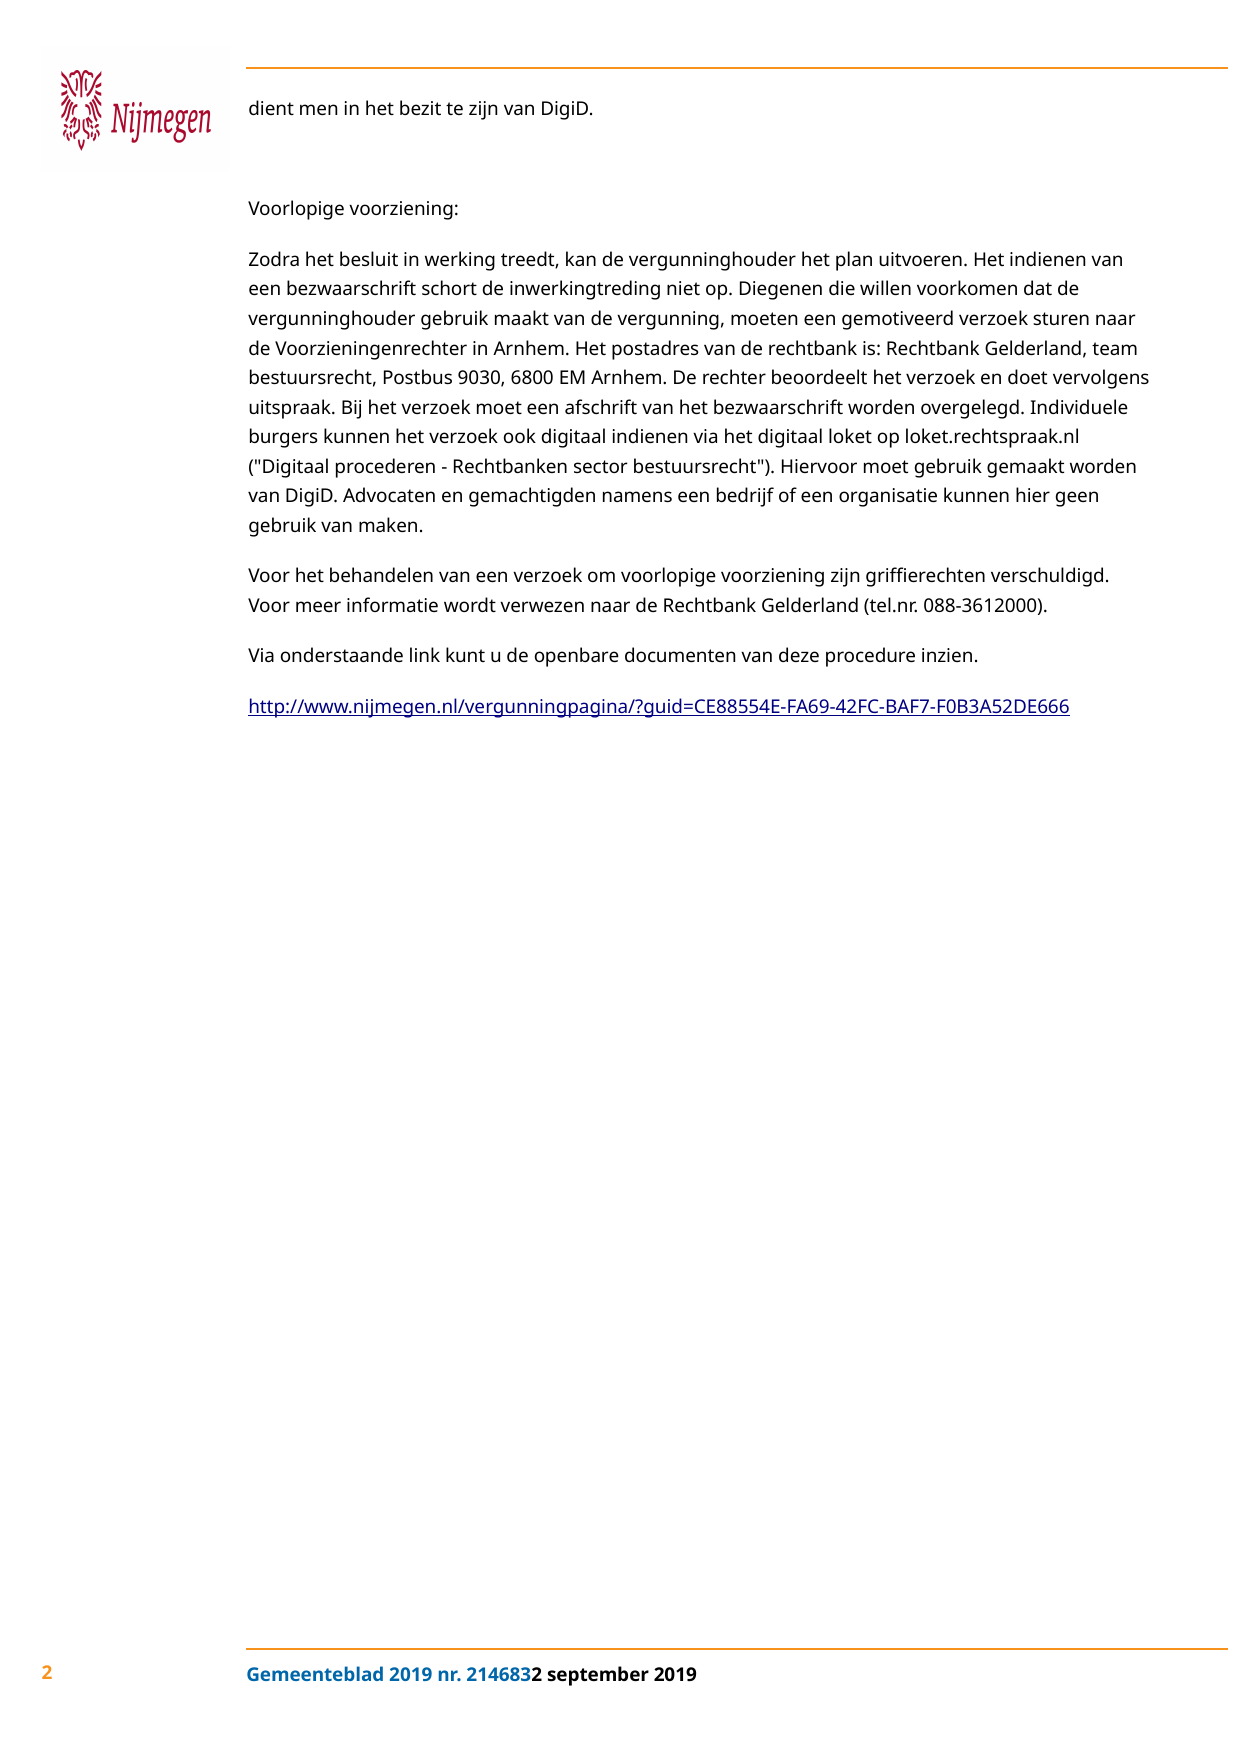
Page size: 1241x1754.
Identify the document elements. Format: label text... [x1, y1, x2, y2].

text Via onderstaande link kunt u de openbare documenten van deze procedure inzien. [248, 643, 1152, 668]
text http://www.nijmegen.nl/vergunningpagina/?guid=CE88554E-FA69-42FC-BAF7-F0B3A52DE666 [248, 693, 1152, 719]
text Voor het behandelen van een verzoek om voorlopige voorziening zijn griffierechten verschuldigd. Voor meer informatie wordt verwezen naar de Rechtbank Gelderland (tel.nr. 088-3612000). [248, 563, 1152, 618]
text dient men in het bezit te zijn van DigiD. [248, 95, 1152, 121]
picture [41, 47, 231, 172]
text Voorlopige voorziening: [248, 196, 1152, 221]
text Zodra het besluit in werking treedt, kan de vergunninghouder het plan uitvoeren. Het indienen van een bezwaarschrift schort de inwerkingtreding niet op. Diegenen die willen voorkomen dat de vergunninghouder gebruik maakt van de vergunning, moeten een gemotiveerd verzoek sturen naar de Voorzieningenrechter in Arnhem. Het postadres van de rechtbank is: Rechtbank Gelderland, team bestuursrecht, Postbus 9030, 6800 EM Arnhem. De rechter beoordeelt het verzoek en doet vervolgens uitspraak. Bij het verzoek moet een afschrift van het bezwaarschrift worden overgelegd. Individuele burgers kunnen het verzoek ook digitaal indienen via het digitaal loket op loket.rechtspraak.nl ("Digitaal procederen - Rechtbanken sector bestuursrecht"). Hiervoor moet gebruik gemaakt worden van DigiD. Advocaten en gemachtigden namens een bedrijf of een organisatie kunnen hier geen gebruik van maken. [248, 246, 1152, 538]
